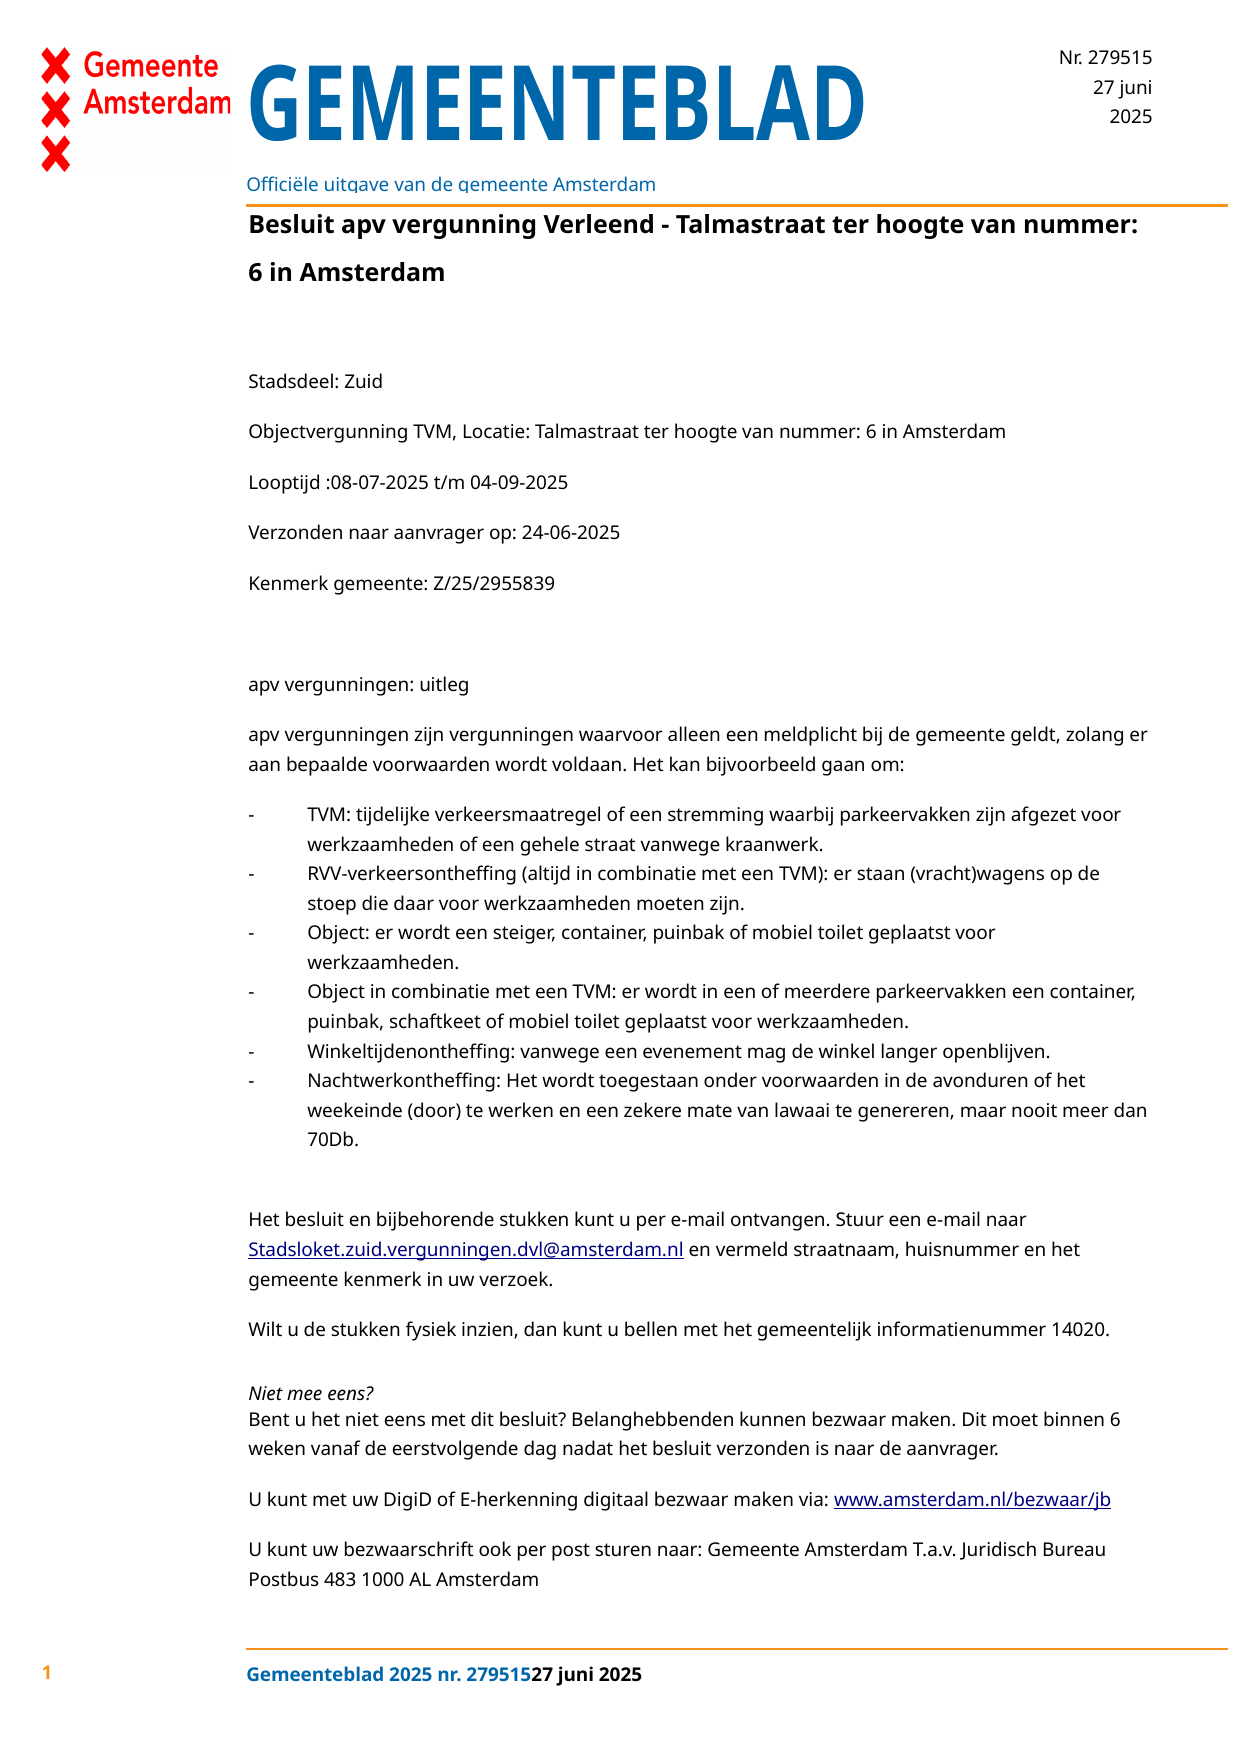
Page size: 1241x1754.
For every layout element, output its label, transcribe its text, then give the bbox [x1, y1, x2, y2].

text Wilt u de stukken fysiek inzien, dan kunt u bellen met het gemeentelijk informatienummer 14020. [248, 1316, 1152, 1342]
list RVV-verkeersontheffing (altijd in combinatie met een TVM): er staan (vracht)wagens op de stoep die daar voor werkzaamheden moeten zijn. [248, 860, 1152, 916]
list Object: er wordt een steiger, container, puinbak of mobiel toilet geplaatst voor werkzaamheden. [248, 919, 1152, 975]
text U kunt met uw DigiD of E-herkenning digitaal bezwaar maken via: www.amsterdam.nl/bezwaar/jb [248, 1486, 1152, 1512]
text apv vergunningen zijn vergunningen waarvoor alleen een meldplicht bij de gemeente geldt, zolang er aan bepaalde voorwaarden wordt voldaan. Het kan bijvoorbeeld gaan om: [248, 721, 1152, 777]
list TVM: tijdelijke verkeersmaatregel of een stremming waarbij parkeervakken zijn afgezet voor werkzaamheden of een gehele straat vanwege kraanwerk. [248, 801, 1152, 857]
text Looptijd :08-07-2025 t/m 04-09-2025 [248, 469, 1152, 495]
list Object in combinatie met een TVM: er wordt in een of meerdere parkeervakken een container, puinbak, schaftkeet of mobiel toilet geplaatst voor werkzaamheden. [248, 979, 1152, 1034]
text Het besluit en bijbehorende stukken kunt u per e-mail ontvangen. Stuur een e-mail naar Stadsloket.zuid.vergunningen.dvl@amsterdam.nl en vermeld straatnaam, huisnummer en het gemeente kenmerk in uw verzoek. [248, 1207, 1152, 1292]
text apv vergunningen: uitleg [248, 671, 1152, 697]
text Kenmerk gemeente: Z/25/2955839 [248, 570, 1152, 596]
list Nachtwerkontheffing: Het wordt toegestaan onder voorwaarden in de avonduren of het weekeinde (door) te werken en een zekere mate van lawaai te genereren, maar nooit meer dan 70Db. [248, 1067, 1152, 1152]
text Niet mee eens? [248, 1380, 1152, 1406]
text Besluit apv vergunning Verleend - Talmastraat ter hoogte van nummer: 6 in Amsterdam [248, 207, 1152, 288]
text Bent u het niet eens met dit besluit? Belanghebbenden kunnen bezwaar maken. Dit moet binnen 6 weken vanaf de eerstvolgende dag nadat het besluit verzonden is naar de aanvrager. [248, 1406, 1152, 1461]
list Winkeltijdenontheffing: vanwege een evenement mag de winkel langer openblijven. [248, 1038, 1152, 1064]
text Verzonden naar aanvrager op: 24-06-2025 [248, 519, 1152, 545]
text Objectvergunning TVM, Locatie: Talmastraat ter hoogte van nummer: 6 in Amsterdam [248, 419, 1152, 444]
text U kunt uw bezwaarschrift ook per post sturen naar: Gemeente Amsterdam T.a.v. Juridisch Bureau Postbus 483 1000 AL Amsterdam [248, 1536, 1152, 1592]
text Stadsdeel: Zuid [248, 368, 1152, 394]
picture [41, 47, 231, 172]
